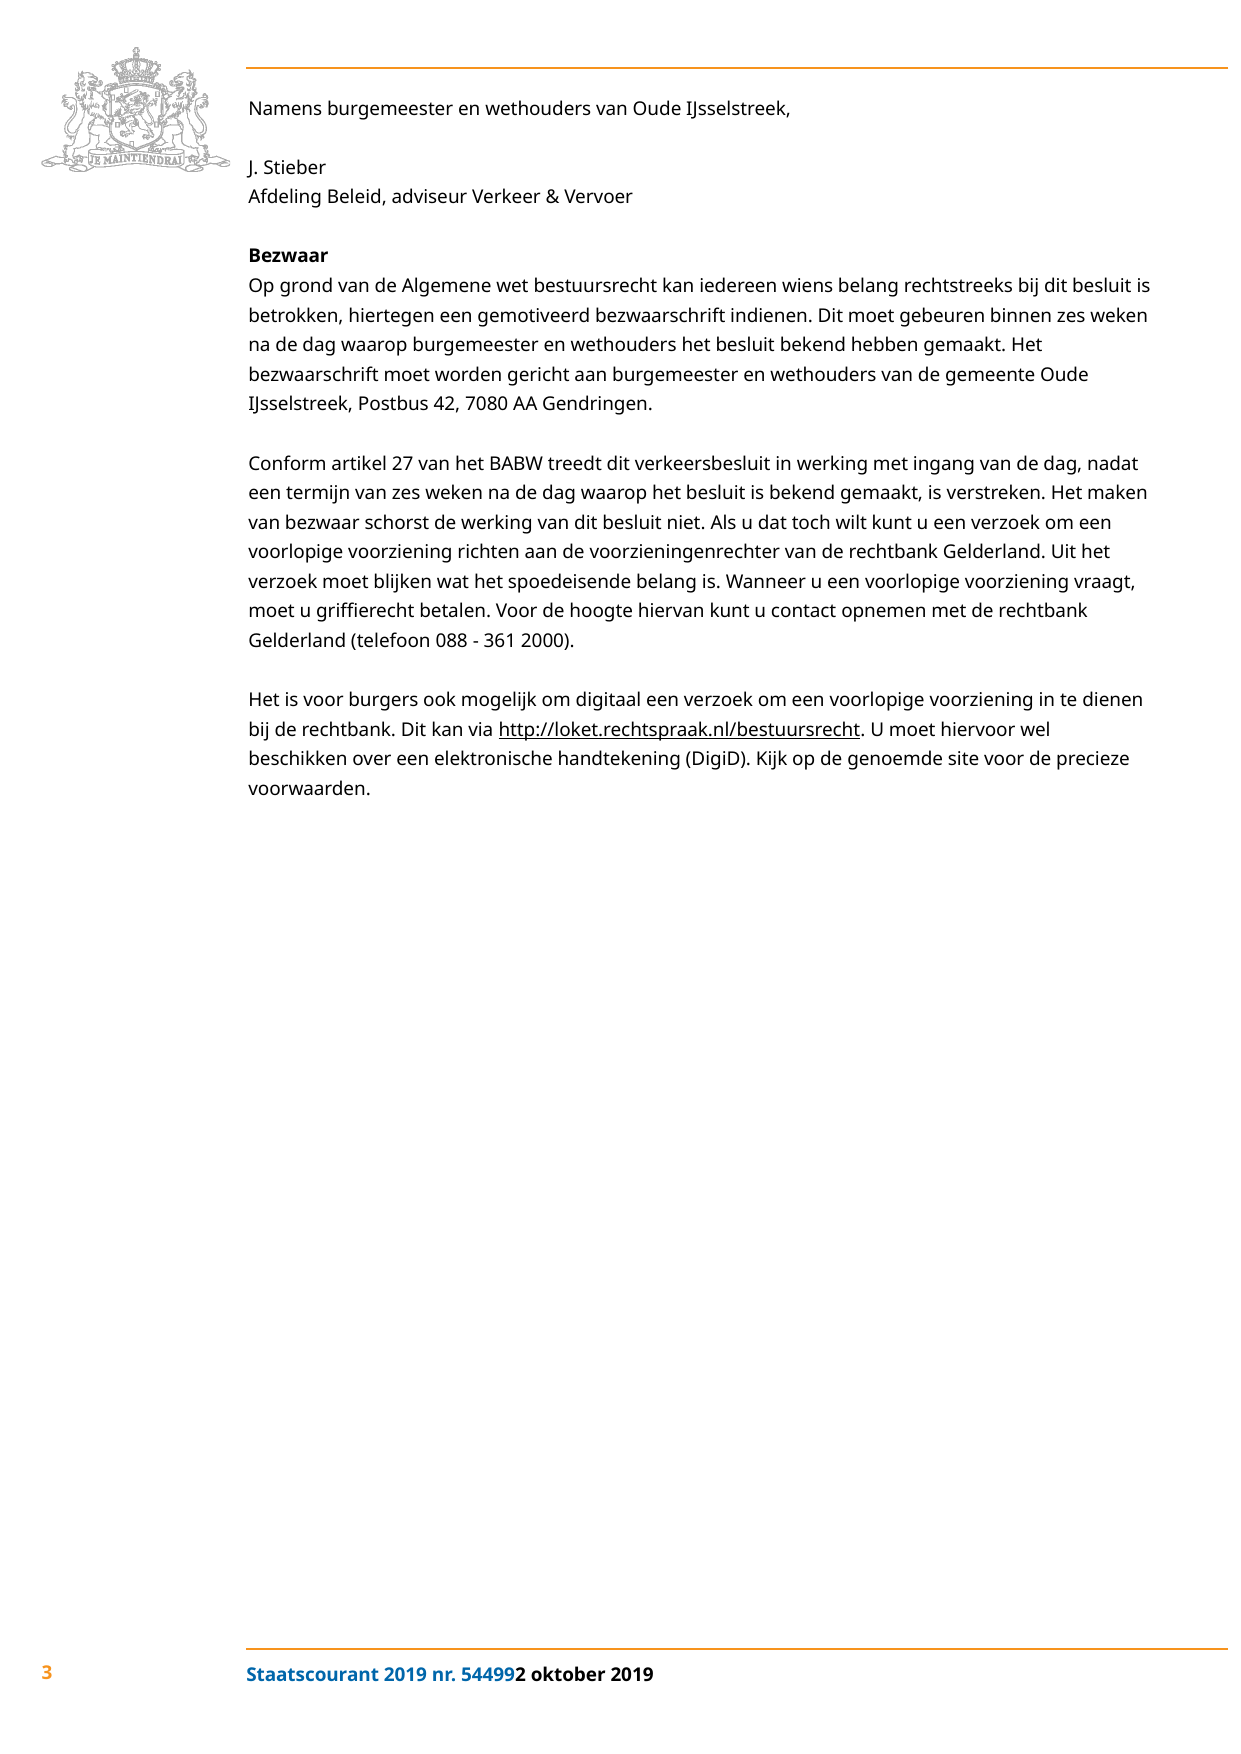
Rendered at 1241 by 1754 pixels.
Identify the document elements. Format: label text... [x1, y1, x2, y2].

text Bezwaar [248, 243, 1152, 268]
text Het is voor burgers ook mogelijk om digitaal een verzoek om een voorlopige voorziening in te dienen bij de rechtbank. Dit kan via http://loket.rechtspraak.nl/bestuursrecht. U moet hiervoor wel beschikken over een elektronische handtekening (DigiD). Kijk op de genoemde site voor de precieze voorwaarden. [248, 686, 1152, 801]
text Namens burgemeester en wethouders van Oude IJsselstreek, [248, 95, 1152, 121]
text Afdeling Beleid, adviseur Verkeer & Vervoer [248, 183, 1152, 209]
text Conform artikel 27 van het BABW treedt dit verkeersbesluit in werking met ingang van de dag, nadat een termijn van zes weken na de dag waarop het besluit is bekend gemaakt, is verstreken. Het maken van bezwaar schorst de werking van dit besluit niet. Als u dat toch wilt kunt u een verzoek om een voorlopige voorziening richten aan de voorzieningenrechter van de rechtbank Gelderland. Uit het verzoek moet blijken wat het spoedeisende belang is. Wanneer u een voorlopige voorziening vraagt, moet u griffierecht betalen. Voor de hoogte hiervan kunt u contact opnemen met de rechtbank Gelderland (telefoon 088 - 361 2000). [248, 450, 1152, 653]
text J. Stieber [248, 154, 1152, 180]
picture [41, 47, 231, 172]
text Op grond van de Algemene wet bestuursrecht kan iedereen wiens belang rechtstreeks bij dit besluit is betrokken, hiertegen een gemotiveerd bezwaarschrift indienen. Dit moet gebeuren binnen zes weken na de dag waarop burgemeester en wethouders het besluit bekend hebben gemaakt. Het bezwaarschrift moet worden gericht aan burgemeester en wethouders van de gemeente Oude IJsselstreek, Postbus 42, 7080 AA Gendringen. [248, 272, 1152, 416]
